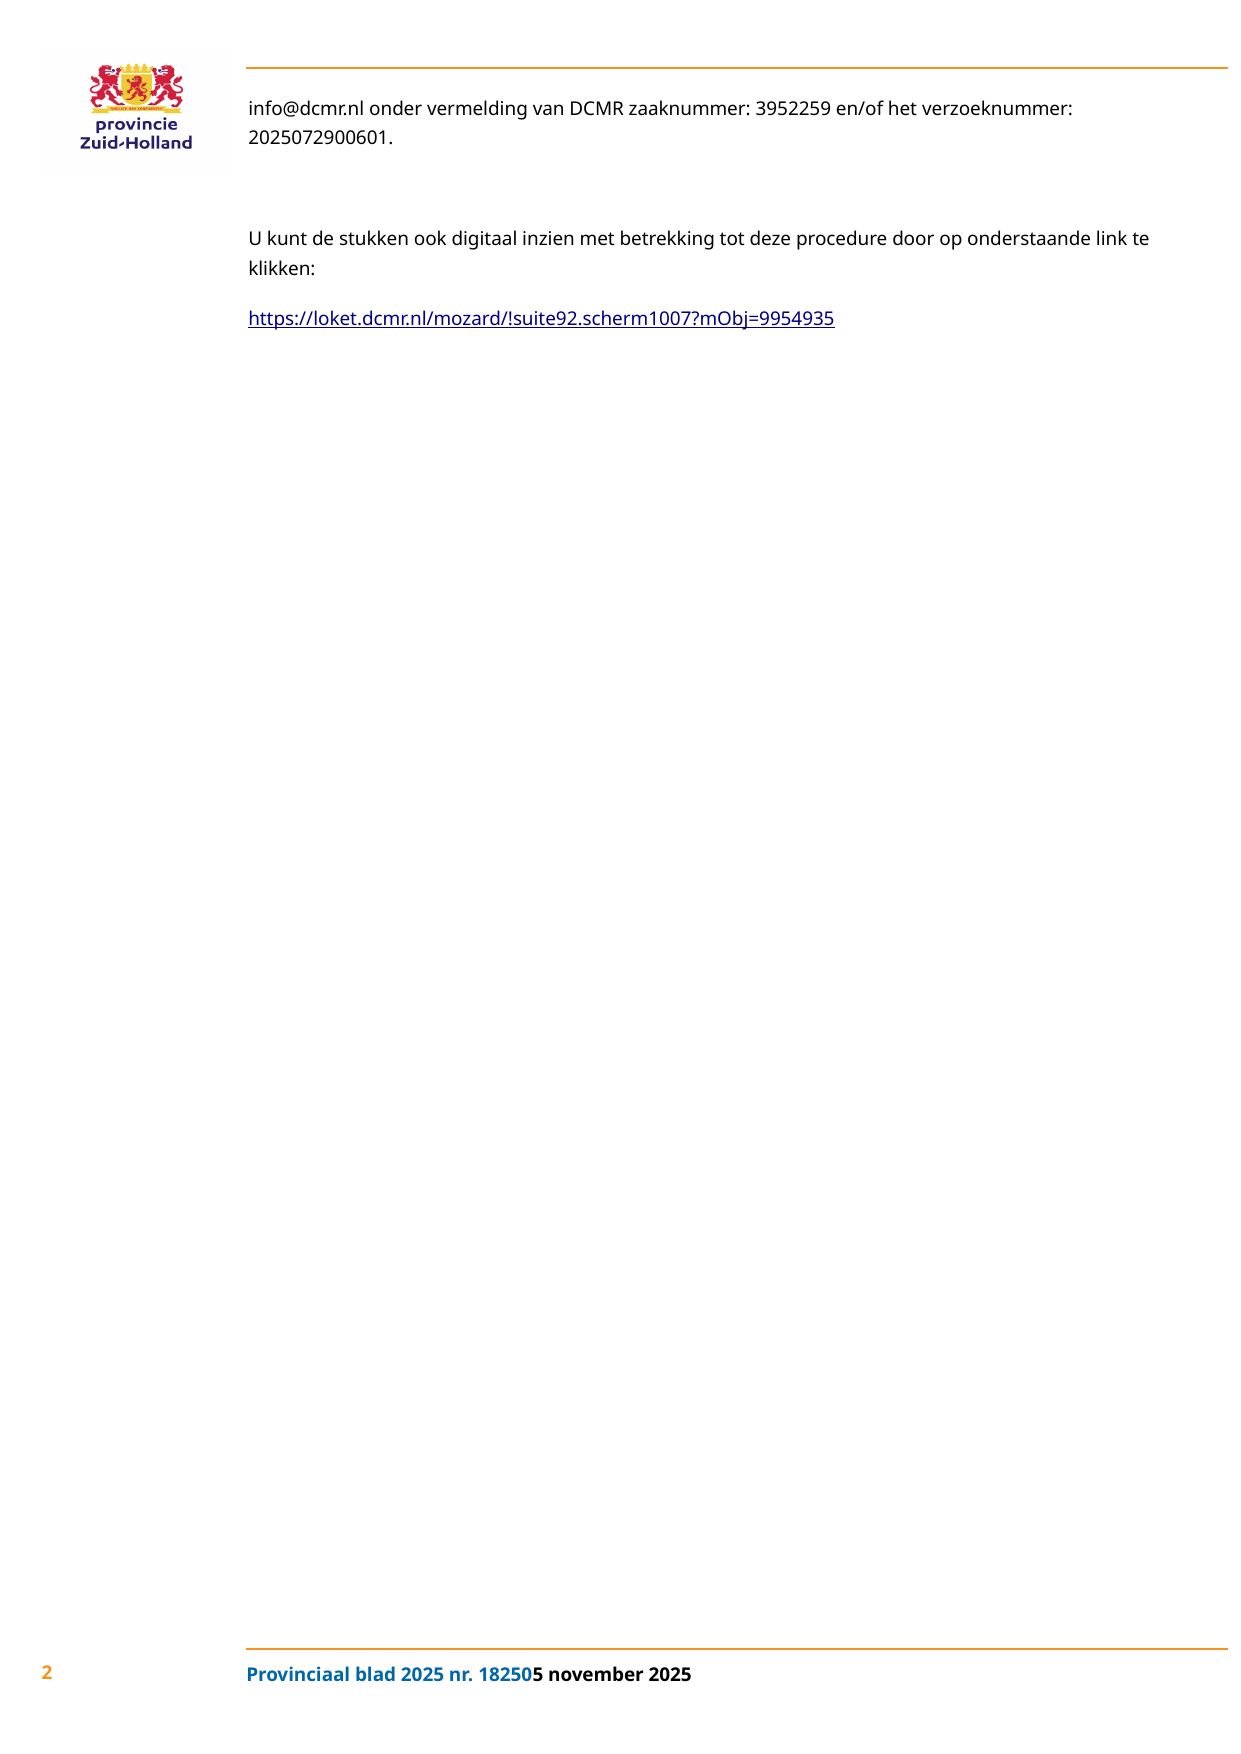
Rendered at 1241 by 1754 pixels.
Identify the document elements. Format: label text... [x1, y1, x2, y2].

text https://loket.dcmr.nl/mozard/!suite92.scherm1007?mObj=9954935 [248, 305, 1152, 331]
picture [41, 47, 231, 172]
text info@dcmr.nl onder vermelding van DCMR zaaknummer: 3952259 en/of het verzoeknummer: 2025072900601. [248, 95, 1152, 150]
text U kunt de stukken ook digitaal inzien met betrekking tot deze procedure door op onderstaande link te klikken: [248, 225, 1152, 281]
